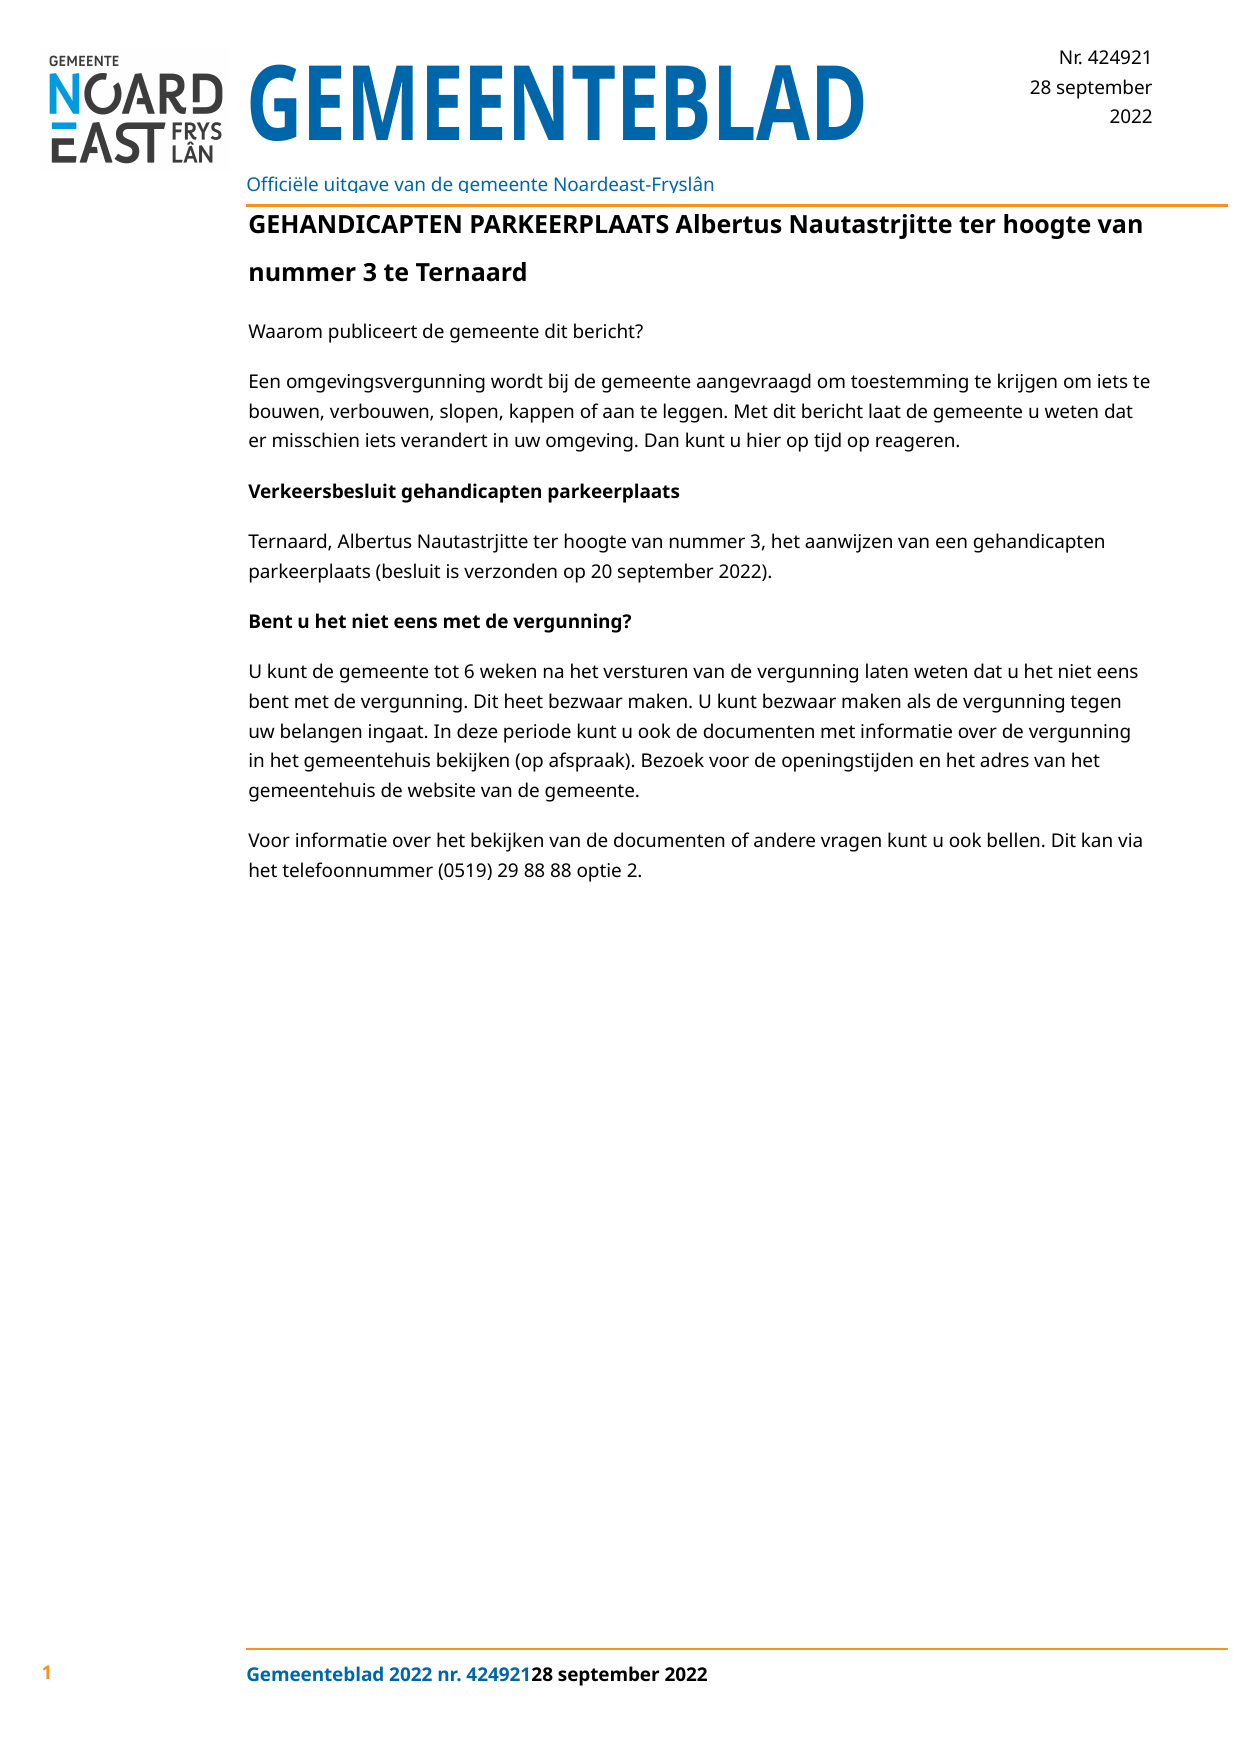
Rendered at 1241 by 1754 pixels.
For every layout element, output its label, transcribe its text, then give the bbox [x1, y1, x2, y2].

text Bent u het niet eens met de vergunning? [248, 608, 1152, 634]
text GEHANDICAPTEN PARKEERPLAATS Albertus Nautastrjitte ter hoogte van nummer 3 te Ternaard [248, 207, 1152, 288]
text Verkeersbesluit gehandicapten parkeerplaats [248, 478, 1152, 504]
text Waarom publiceert de gemeente dit bericht? [248, 318, 1152, 344]
text Voor informatie over het bekijken van de documenten of andere vragen kunt u ook bellen. Dit kan via het telefoonnummer (0519) 29 88 88 optie 2. [248, 827, 1152, 883]
text Ternaard, Albertus Nautastrjitte ter hoogte van nummer 3, het aanwijzen van een gehandicapten parkeerplaats (besluit is verzonden op 20 september 2022). [248, 528, 1152, 584]
text Een omgevingsvergunning wordt bij de gemeente aangevraagd om toestemming te krijgen om iets te bouwen, verbouwen, slopen, kappen of aan te leggen. Met dit bericht laat de gemeente u weten dat er misschien iets verandert in uw omgeving. Dan kunt u hier op tijd op reageren. [248, 368, 1152, 453]
text U kunt de gemeente tot 6 weken na het versturen van de vergunning laten weten dat u het niet eens bent met de vergunning. Dit heet bezwaar maken. U kunt bezwaar maken als de vergunning tegen uw belangen ingaat. In deze periode kunt u ook de documenten met informatie over de vergunning in het gemeentehuis bekijken (op afspraak). Bezoek voor de openingstijden en het adres van het gemeentehuis de website van de gemeente. [248, 659, 1152, 803]
picture [41, 47, 231, 172]
